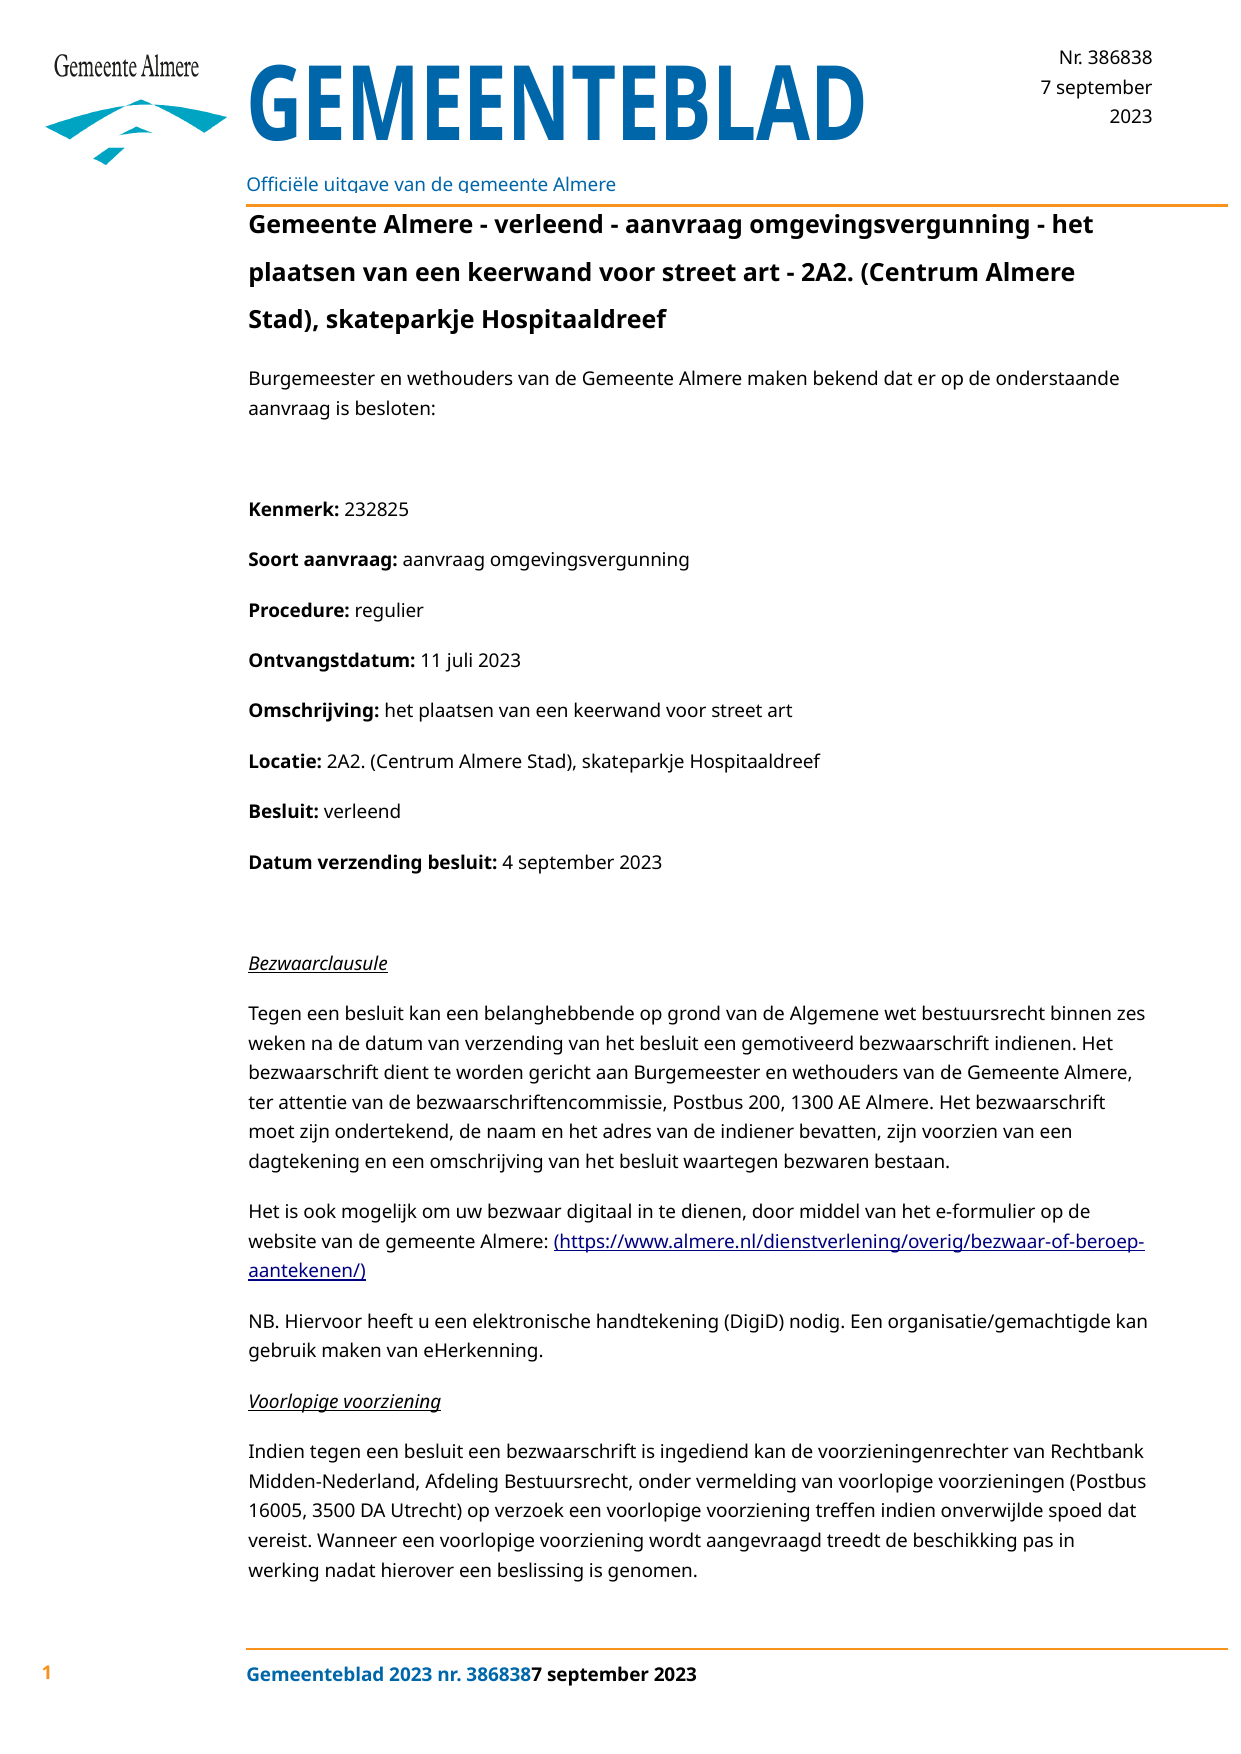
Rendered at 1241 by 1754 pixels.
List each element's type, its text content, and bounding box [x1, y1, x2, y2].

text Tegen een besluit kan een belanghebbende op grond van de Algemene wet bestuursrecht binnen zes weken na de datum van verzending van het besluit een gemotiveerd bezwaarschrift indienen. Het bezwaarschrift dient te worden gericht aan Burgemeester en wethouders van de Gemeente Almere, ter attentie van de bezwaarschriftencommissie, Postbus 200, 1300 AE Almere. Het bezwaarschrift moet zijn ondertekend, de naam en het adres van de indiener bevatten, zijn voorzien van een dagtekening en een omschrijving van het besluit waartegen bezwaren bestaan. [248, 1000, 1152, 1174]
text NB. Hiervoor heeft u een elektronische handtekening (DigiD) nodig. Een organisatie/gemachtigde kan gebruik maken van eHerkenning. [248, 1308, 1152, 1363]
text Burgemeester en wethouders van de Gemeente Almere maken bekend dat er op de onderstaande aanvraag is besloten: [248, 366, 1152, 421]
text Voorlopige voorziening [248, 1388, 1152, 1414]
text Datum verzending besluit: 4 september 2023 [248, 849, 1152, 874]
text Besluit: verleend [248, 798, 1152, 824]
text Kenmerk: 232825 [248, 496, 1152, 522]
text Locatie: 2A2. (Centrum Almere Stad), skateparkje Hospitaaldreef [248, 748, 1152, 774]
picture [41, 47, 231, 172]
text Soort aanvraag: aanvraag omgevingsvergunning [248, 546, 1152, 572]
text Ontvangstdatum: 11 juli 2023 [248, 647, 1152, 673]
text Indien tegen een besluit een bezwaarschrift is ingediend kan de voorzieningenrechter van Rechtbank Midden-Nederland, Afdeling Bestuursrecht, onder vermelding van voorlopige voorzieningen (Postbus 16005, 3500 DA Utrecht) op verzoek een voorlopige voorziening treffen indien onverwijlde spoed dat vereist. Wanneer een voorlopige voorziening wordt aangevraagd treedt de beschikking pas in werking nadat hierover een beslissing is genomen. [248, 1438, 1152, 1582]
text Het is ook mogelijk om uw bezwaar digitaal in te dienen, door middel van het e-formulier op de website van de gemeente Almere: (https://www.almere.nl/dienstverlening/overig/bezwaar-of-beroep-aantekenen/) [248, 1198, 1152, 1283]
text Bezwaarclausule [248, 950, 1152, 975]
text Omschrijving: het plaatsen van een keerwand voor street art [248, 698, 1152, 723]
text Gemeente Almere - verleend - aanvraag omgevingsvergunning - het plaatsen van een keerwand voor street art - 2A2. (Centrum Almere Stad), skateparkje Hospitaaldreef [248, 207, 1152, 336]
text Procedure: regulier [248, 597, 1152, 622]
